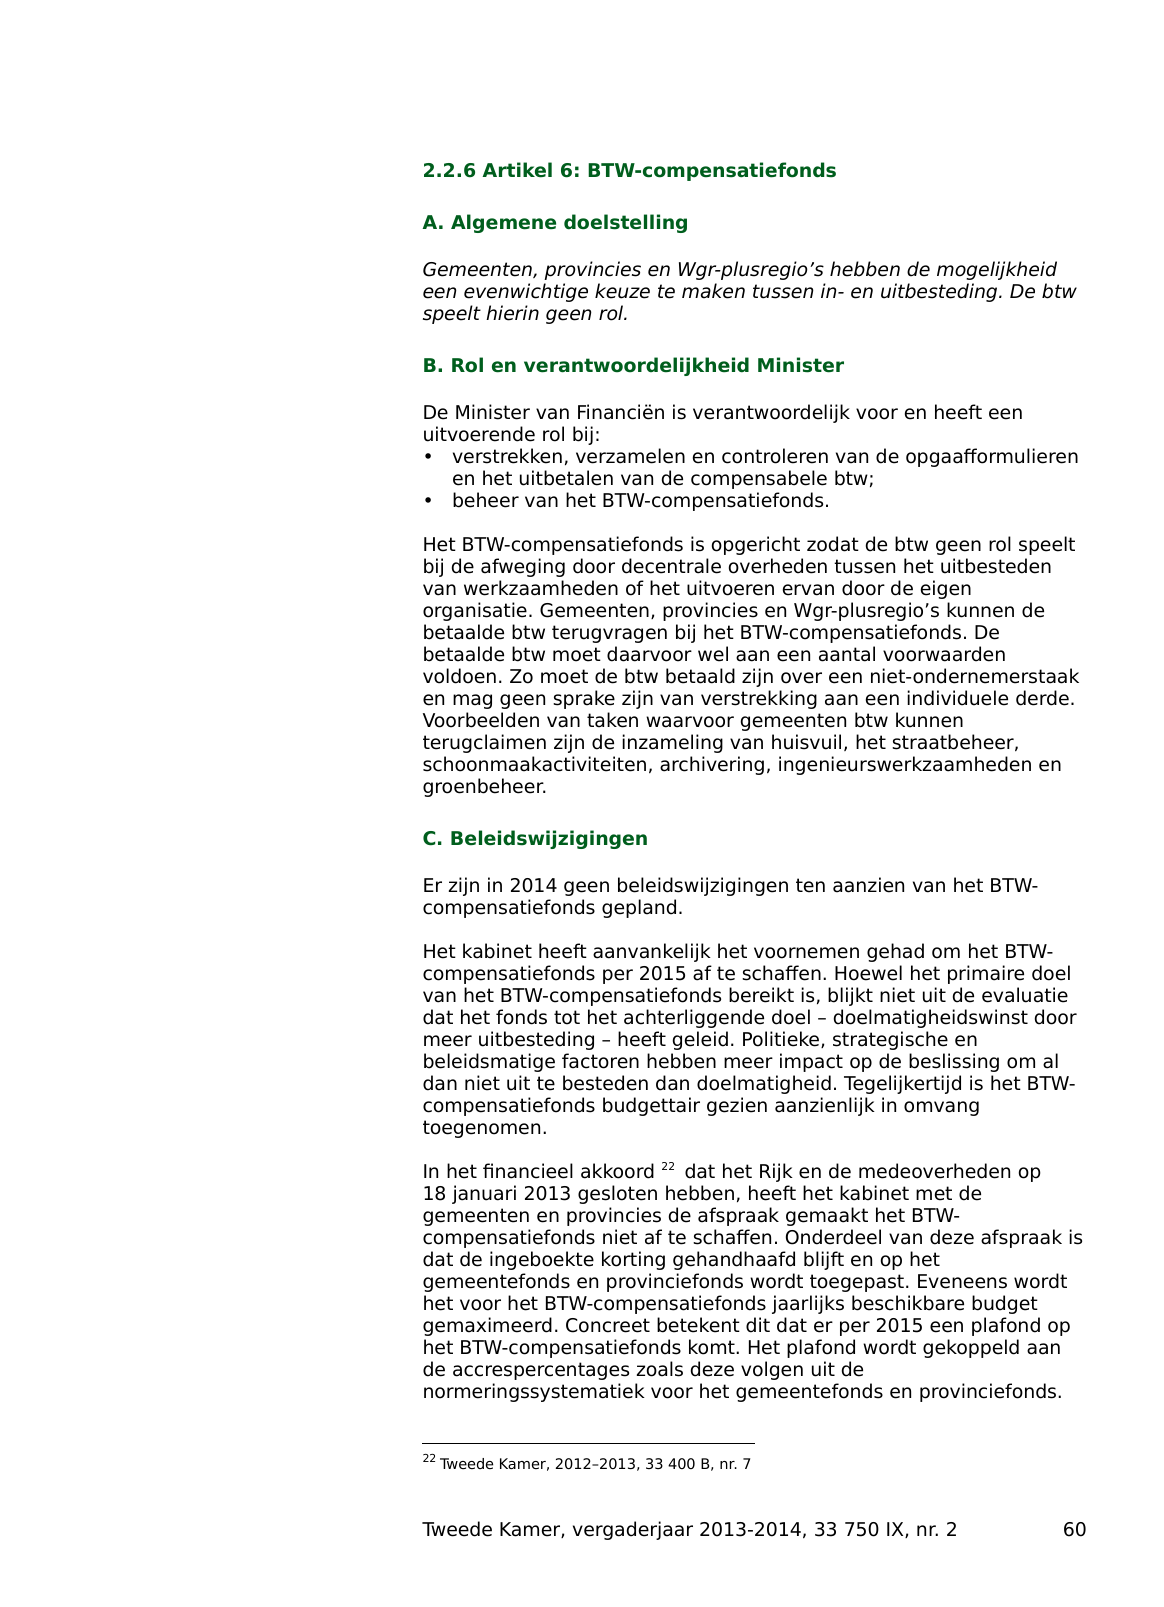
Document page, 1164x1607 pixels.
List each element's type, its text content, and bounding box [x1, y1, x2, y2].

subtitle A. Algemene doelstelling [422, 212, 1087, 234]
text • verstrekken, verzamelen en controleren van de opgaafformulieren en het uitbetalen van de compensabele btw; [422, 446, 1087, 490]
text Het kabinet heeft aanvankelijk het voornemen gehad om het BTW-compensatiefonds per 2015 af te schaffen. Hoewel het primaire doel van het BTW-compensatiefonds bereikt is, blijkt niet uit de evaluatie dat het fonds tot het achterliggende doel – doelmatigheidswinst door meer uitbesteding – heeft geleid. Politieke, strategische en beleidsmatige factoren hebben meer impact op de beslissing om al dan niet uit te besteden dan doelmatigheid. Tegelijkertijd is het BTW-compensatiefonds budgettair gezien aanzienlijk in omvang toegenomen. [422, 941, 1087, 1138]
subtitle B. Rol en verantwoordelijkheid Minister [422, 355, 1087, 377]
text Tweede Kamer, 2012–2013, 33 400 B, nr. 7 [422, 1452, 1087, 1474]
text Er zijn in 2014 geen beleidswijzigingen ten aanzien van het BTW-compensatiefonds gepland. [422, 874, 1087, 918]
subtitle 2.2.6 Artikel 6: BTW-compensatiefonds [422, 160, 1087, 182]
text Het BTW-compensatiefonds is opgericht zodat de btw geen rol speelt bij de afweging door decentrale overheden tussen het uitbesteden van werkzaamheden of het uitvoeren ervan door de eigen organisatie. Gemeenten, provincies en Wgr-plusregio’s kunnen de betaalde btw terugvragen bij het BTW-compensatiefonds. De betaalde btw moet daarvoor wel aan een aantal voorwaarden voldoen. Zo moet de btw betaald zijn over een niet-ondernemerstaak en mag geen sprake zijn van verstrekking aan een individuele derde. Voorbeelden van taken waarvoor gemeenten btw kunnen terugclaimen zijn de inzameling van huisvuil, het straatbeheer, schoonmaakactiviteiten, archivering, ingenieurswerkzaamheden en groenbeheer. [422, 534, 1087, 798]
text • beheer van het BTW-compensatiefonds. [422, 490, 1087, 512]
text De Minister van Financiën is verantwoordelijk voor en heeft een uitvoerende rol bij: [422, 402, 1087, 446]
text Gemeenten, provincies en Wgr-plusregio’s hebben de mogelijkheid een evenwichtige keuze te maken tussen in- en uitbesteding. De btw speelt hierin geen rol. [422, 259, 1087, 325]
subtitle C. Beleidswijzigingen [422, 828, 1087, 849]
text In het financieel akkoord dat het Rijk en de medeoverheden op 18 januari 2013 gesloten hebben, heeft het kabinet met de gemeenten en provincies de afspraak gemaakt het BTW-compensatiefonds niet af te schaffen. Onderdeel van deze afspraak is dat de ingeboekte korting gehandhaafd blijft en op het gemeentefonds en provinciefonds wordt toegepast. Eveneens wordt het voor het BTW-compensatiefonds jaarlijks beschikbare budget gemaximeerd. Concreet betekent dit dat er per 2015 een plafond op het BTW-compensatiefonds komt. Het plafond wordt gekoppeld aan de accrespercentages zoals deze volgen uit de normeringssystematiek voor het gemeentefonds en provinciefonds. [422, 1161, 1087, 1402]
